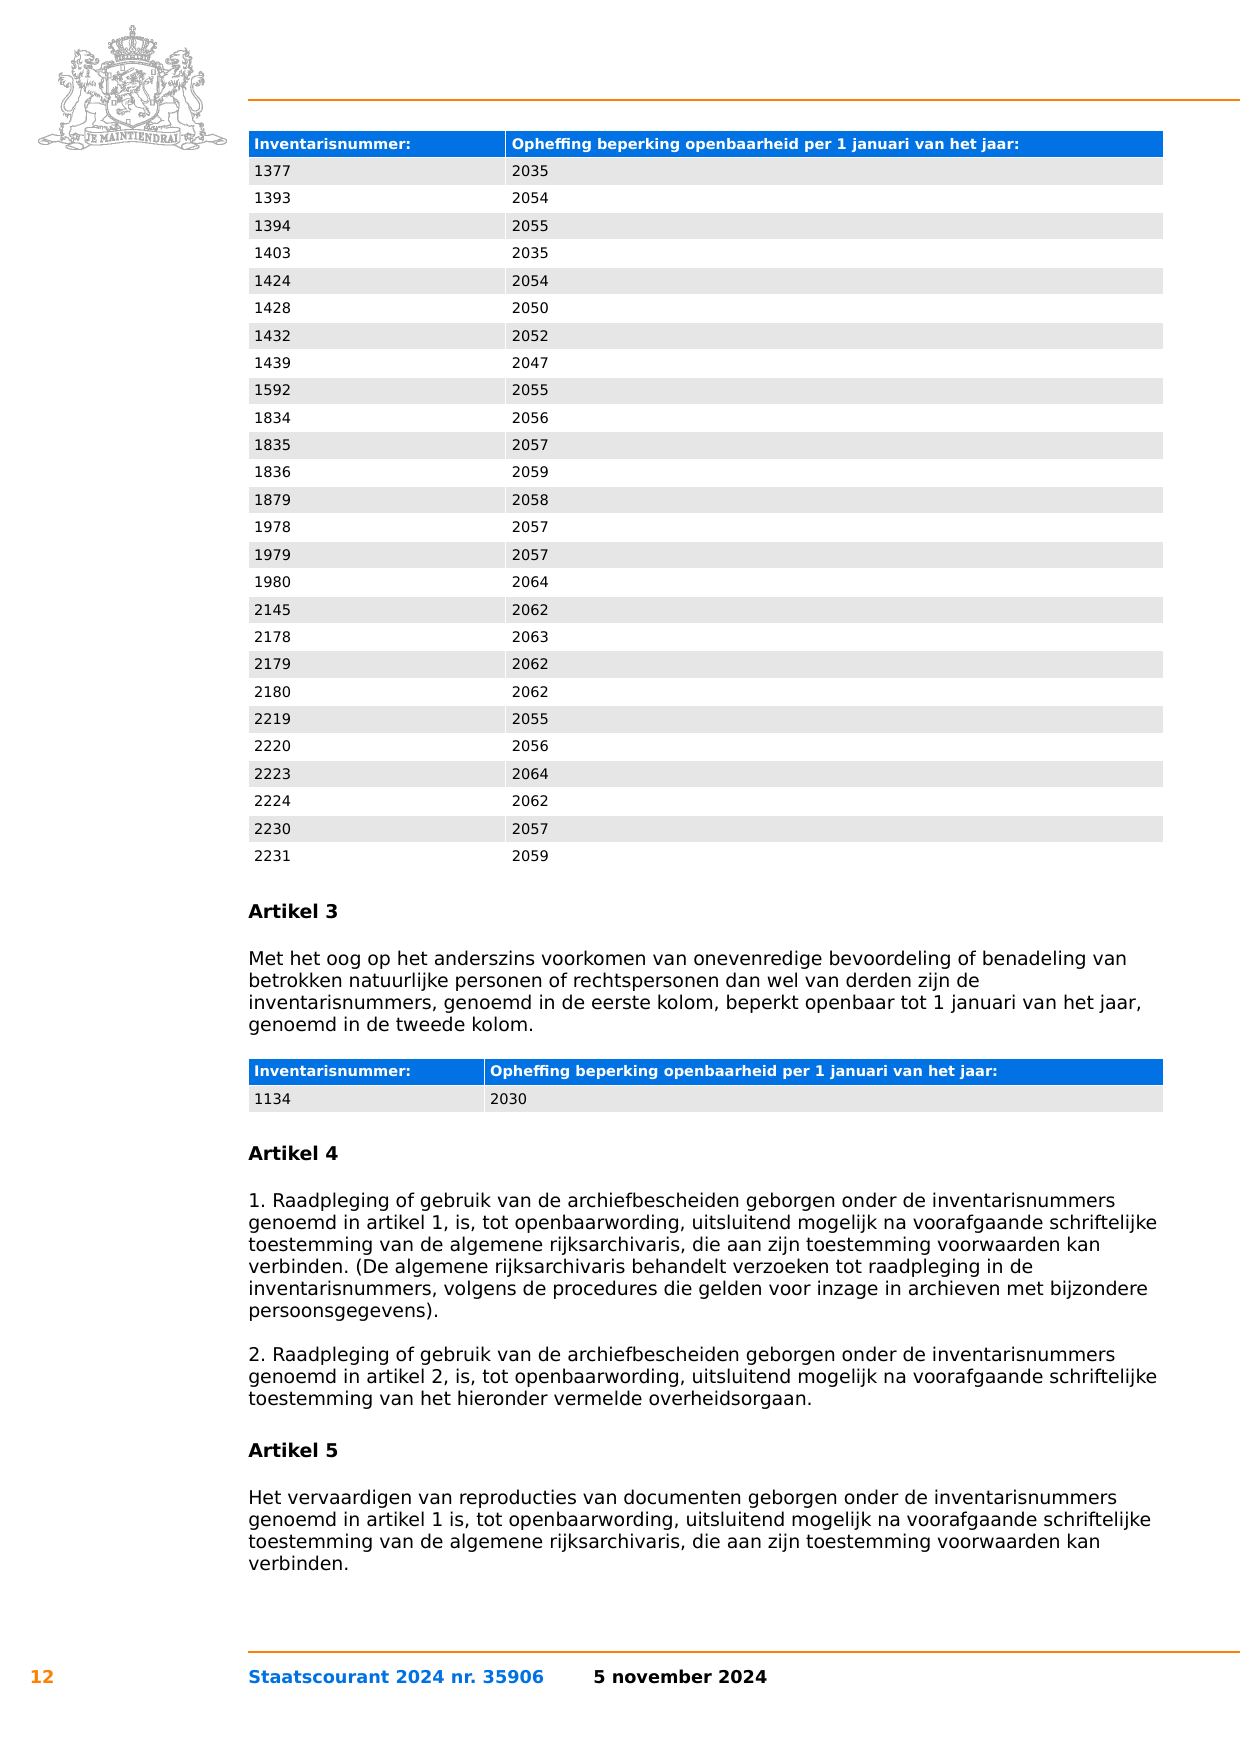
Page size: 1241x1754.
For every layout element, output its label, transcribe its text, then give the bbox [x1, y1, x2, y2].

table_cell 1403 [249, 241, 505, 267]
table_cell 2057 [506, 432, 1163, 459]
table_cell 2056 [506, 405, 1163, 431]
table_cell 2219 [249, 706, 505, 733]
table_cell 1835 [249, 432, 505, 459]
table_cell 1980 [249, 569, 505, 596]
table_cell 2057 [506, 816, 1163, 842]
table_cell 2062 [506, 679, 1163, 705]
table_header Opheffing beperking openbaarheid per 1 januari van het jaar: [506, 131, 1163, 157]
table_cell 1592 [249, 378, 505, 404]
table_cell 2030 [485, 1086, 1163, 1112]
table_cell 1428 [249, 295, 505, 322]
table_header Inventarisnummer: [249, 1059, 484, 1085]
table_cell 2055 [506, 706, 1163, 733]
table_cell 1424 [249, 268, 505, 294]
table_cell 2035 [506, 158, 1163, 185]
table_cell 2057 [506, 542, 1163, 568]
table_cell 2063 [506, 624, 1163, 650]
table_cell 1377 [249, 158, 505, 185]
table_cell 2054 [506, 268, 1163, 294]
table_cell 2223 [249, 761, 505, 787]
table_cell 1134 [249, 1086, 484, 1112]
table_cell 2055 [506, 378, 1163, 404]
text 1. Raadpleging of gebruik van de archiefbescheiden geborgen onder de inventarisnummers genoemd in artikel 1, is, tot openbaarwording, uitsluitend mogelijk na voorafgaande schriftelijke toestemming van de algemene rijksarchivaris, die aan zijn toestemming voorwaarden kan verbinden. (De algemene rijksarchivaris behandelt verzoeken tot raadpleging in de inventarisnummers, volgens de procedures die gelden voor inzage in archieven met bijzondere persoonsgegevens). [248, 1190, 1163, 1322]
table_cell 2062 [506, 789, 1163, 815]
table_cell 2055 [506, 213, 1163, 239]
text Met het oog op het anderszins voorkomen van onevenredige bevoordeling of benadeling van betrokken natuurlijke personen of rechtspersonen dan wel van derden zijn de inventarisnummers, genoemd in de eerste kolom, beperkt openbaar tot 1 januari van het jaar, genoemd in de tweede kolom. [248, 948, 1163, 1036]
table_cell 1979 [249, 542, 505, 568]
table_cell 2180 [249, 679, 505, 705]
table_cell 1978 [249, 515, 505, 541]
table_cell 2062 [506, 597, 1163, 623]
text 2. Raadpleging of gebruik van de archiefbescheiden geborgen onder de inventarisnummers genoemd in artikel 2, is, tot openbaarwording, uitsluitend mogelijk na voorafgaande schriftelijke toestemming van het hieronder vermelde overheidsorgaan. [248, 1344, 1163, 1410]
subtitle Artikel 3 [248, 901, 1163, 923]
table_cell 1393 [249, 186, 505, 212]
table_header Inventarisnummer: [249, 131, 505, 157]
table_cell 2178 [249, 624, 505, 650]
table_cell 1394 [249, 213, 505, 239]
table_cell 2035 [506, 241, 1163, 267]
subtitle Artikel 5 [248, 1440, 1163, 1462]
table_cell 2145 [249, 597, 505, 623]
table_cell 2059 [506, 460, 1163, 486]
subtitle Artikel 4 [248, 1143, 1163, 1165]
text Het vervaardigen van reproducties van documenten geborgen onder de inventarisnummers genoemd in artikel 1 is, tot openbaarwording, uitsluitend mogelijk na voorafgaande schriftelijke toestemming van de algemene rijksarchivaris, die aan zijn toestemming voorwaarden kan verbinden. [248, 1487, 1163, 1575]
table_cell 2224 [249, 789, 505, 815]
table_cell 1439 [249, 350, 505, 376]
table_cell 2059 [506, 843, 1163, 869]
table_cell 1836 [249, 460, 505, 486]
table_cell 1879 [249, 487, 505, 513]
table_cell 2047 [506, 350, 1163, 376]
table_cell 2064 [506, 569, 1163, 596]
table_cell 2050 [506, 295, 1163, 322]
table_cell 2179 [249, 651, 505, 678]
table_cell 2231 [249, 843, 505, 869]
table_cell 2062 [506, 651, 1163, 678]
table_cell 1432 [249, 323, 505, 349]
table_cell 2056 [506, 734, 1163, 760]
table_cell 2230 [249, 816, 505, 842]
table_cell 2057 [506, 515, 1163, 541]
table_cell 2058 [506, 487, 1163, 513]
table_cell 2064 [506, 761, 1163, 787]
table_cell 2052 [506, 323, 1163, 349]
table_cell 2220 [249, 734, 505, 760]
picture [38, 25, 227, 150]
table_cell 2054 [506, 186, 1163, 212]
table_cell 1834 [249, 405, 505, 431]
table_header Opheffing beperking openbaarheid per 1 januari van het jaar: [485, 1059, 1163, 1085]
